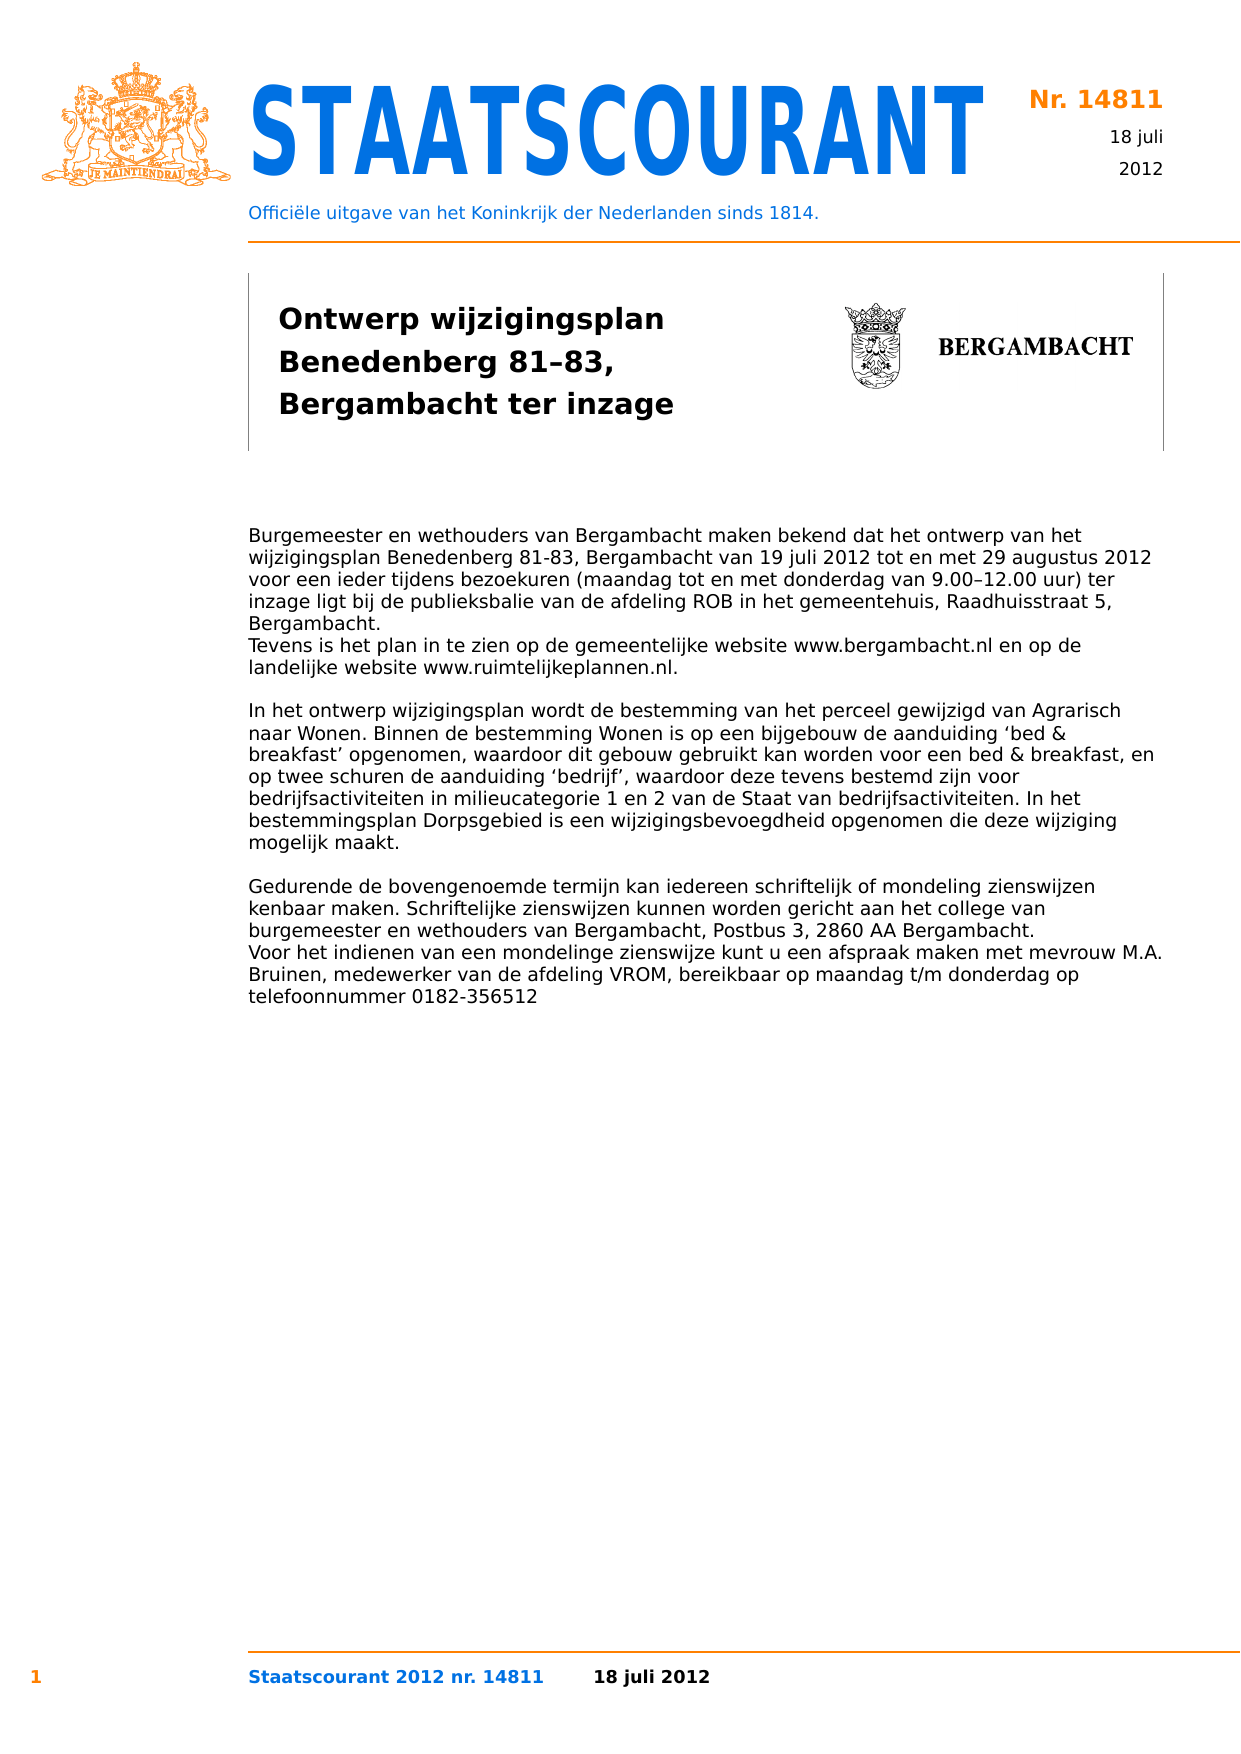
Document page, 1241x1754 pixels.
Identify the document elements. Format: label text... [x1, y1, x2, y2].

table_cell Officiële uitgave van het Koninkrijk der Nederlanden sinds 1814. [248, 203, 1240, 241]
subtitle Ontwerp wijzigingsplan Benedenberg 81–83, Bergambacht ter inzage [249, 273, 1163, 451]
text Tevens is het plan in te zien op de gemeentelijke website www.bergambacht.nl en op de landelijke website www.ruimtelijkeplannen.nl. [248, 634, 1163, 678]
text Voor het indienen van een mondelinge zienswijze kunt u een afspraak maken met mevrouw M.A. Bruinen, medewerker van de afdeling VROM, bereikbaar op maandag t/m donderdag op telefoonnummer 0182-356512 [248, 942, 1163, 1008]
table_header Nr. 14811 [998, 62, 1240, 121]
text Gedurende de bovengenoemde termijn kan iedereen schriftelijk of mondeling zienswijzen kenbaar maken. Schriftelijke zienswijzen kunnen worden gericht aan het college van burgemeester en wethouders van Bergambacht, Postbus 3, 2860 AA Bergambacht. [248, 876, 1163, 942]
picture [844, 302, 1134, 391]
table_header [25, 62, 248, 241]
table_header STAATSCOURANT [248, 62, 998, 203]
text Burgemeester en wethouders van Bergambacht maken bekend dat het ontwerp van het wijzigingsplan Benedenberg 81-83, Bergambacht van 19 juli 2012 tot en met 29 augustus 2012 voor een ieder tijdens bezoekuren (maandag tot en met donderdag van 9.00–12.00 uur) ter inzage ligt bij de publieksbalie van de afdeling ROB in het gemeentehuis, Raadhuisstraat 5, Bergambacht. [248, 525, 1163, 634]
table_cell 18 juli [998, 121, 1240, 153]
text In het ontwerp wijzigingsplan wordt de bestemming van het perceel gewijzigd van Agrarisch naar Wonen. Binnen de bestemming Wonen is op een bijgebouw de aanduiding ‘bed & breakfast’ opgenomen, waardoor dit gebouw gebruikt kan worden voor een bed & breakfast, en op twee schuren de aanduiding ‘bedrijf’, waardoor deze tevens bestemd zijn voor bedrijfsactiviteiten in milieucategorie 1 en 2 van de Staat van bedrijfsactiviteiten. In het bestemmingsplan Dorpsgebied is een wijzigingsbevoegdheid opgenomen die deze wijziging mogelijk maakt. [248, 700, 1163, 854]
picture [41, 62, 231, 186]
table_cell 2012 [998, 153, 1240, 203]
